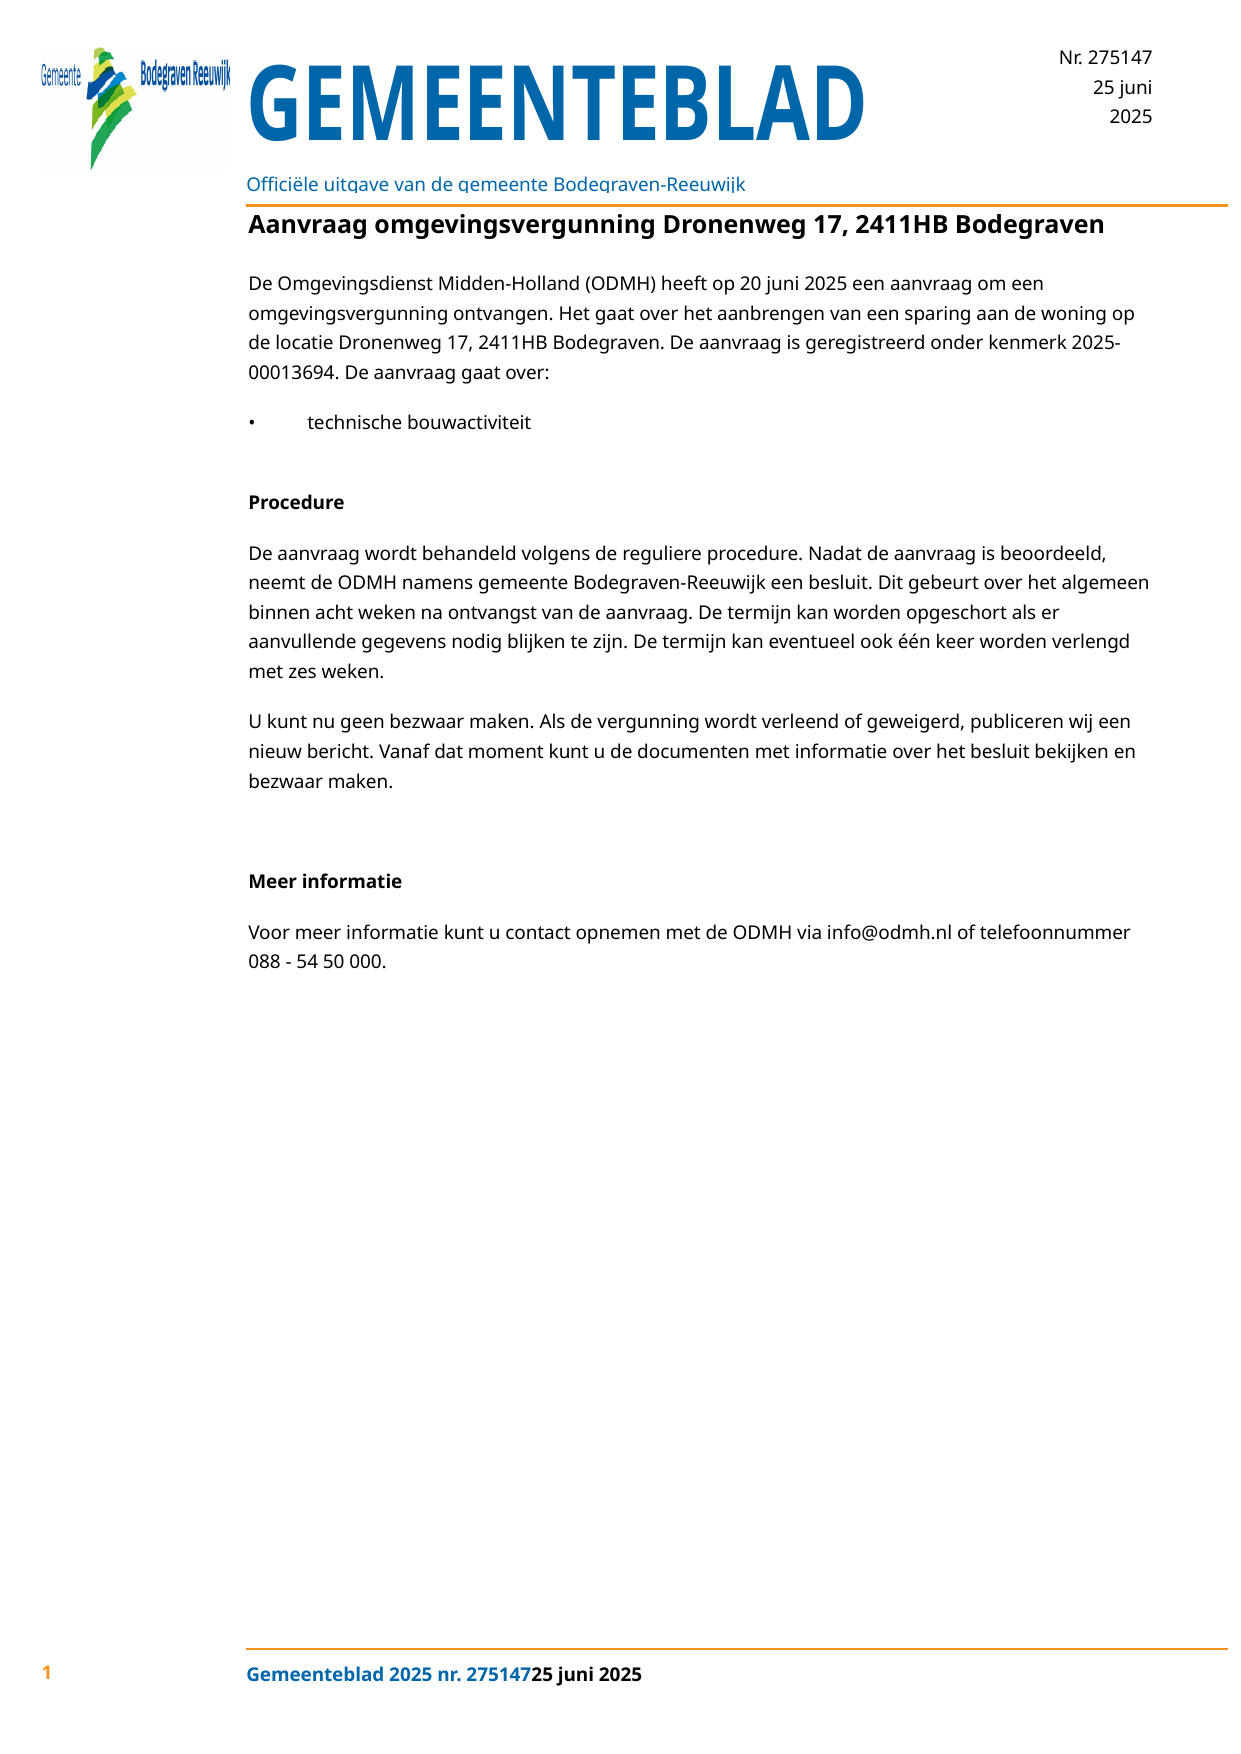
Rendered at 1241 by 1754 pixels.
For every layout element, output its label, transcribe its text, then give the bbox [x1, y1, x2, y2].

text U kunt nu geen bezwaar maken. Als de vergunning wordt verleend of geweigerd, publiceren wij een nieuw bericht. Vanaf dat moment kunt u de documenten met informatie over het besluit bekijken en bezwaar maken. [248, 709, 1152, 793]
list technische bouwactiviteit [248, 409, 1152, 435]
text Meer informatie [248, 869, 1152, 894]
text Aanvraag omgevingsvergunning Dronenweg 17, 2411HB Bodegraven [248, 207, 1152, 241]
text Voor meer informatie kunt u contact opnemen met de ODMH via info@odmh.nl of telefoonnummer 088 - 54 50 000. [248, 919, 1152, 974]
text De Omgevingsdienst Midden-Holland (ODMH) heeft op 20 juni 2025 een aanvraag om een omgevingsvergunning ontvangen. Het gaat over het aanbrengen van een sparing aan de woning op de locatie Dronenweg 17, 2411HB Bodegraven. De aanvraag is geregistreerd onder kenmerk 2025-00013694. De aanvraag gaat over: [248, 270, 1152, 385]
picture [41, 47, 231, 172]
text De aanvraag wordt behandeld volgens de reguliere procedure. Nadat de aanvraag is beoordeeld, neemt de ODMH namens gemeente Bodegraven-Reeuwijk een besluit. Dit gebeurt over het algemeen binnen acht weken na ontvangst van de aanvraag. De termijn kan worden opgeschort als er aanvullende gegevens nodig blijken te zijn. De termijn kan eventueel ook één keer worden verlengd met zes weken. [248, 540, 1152, 684]
text Procedure [248, 489, 1152, 515]
